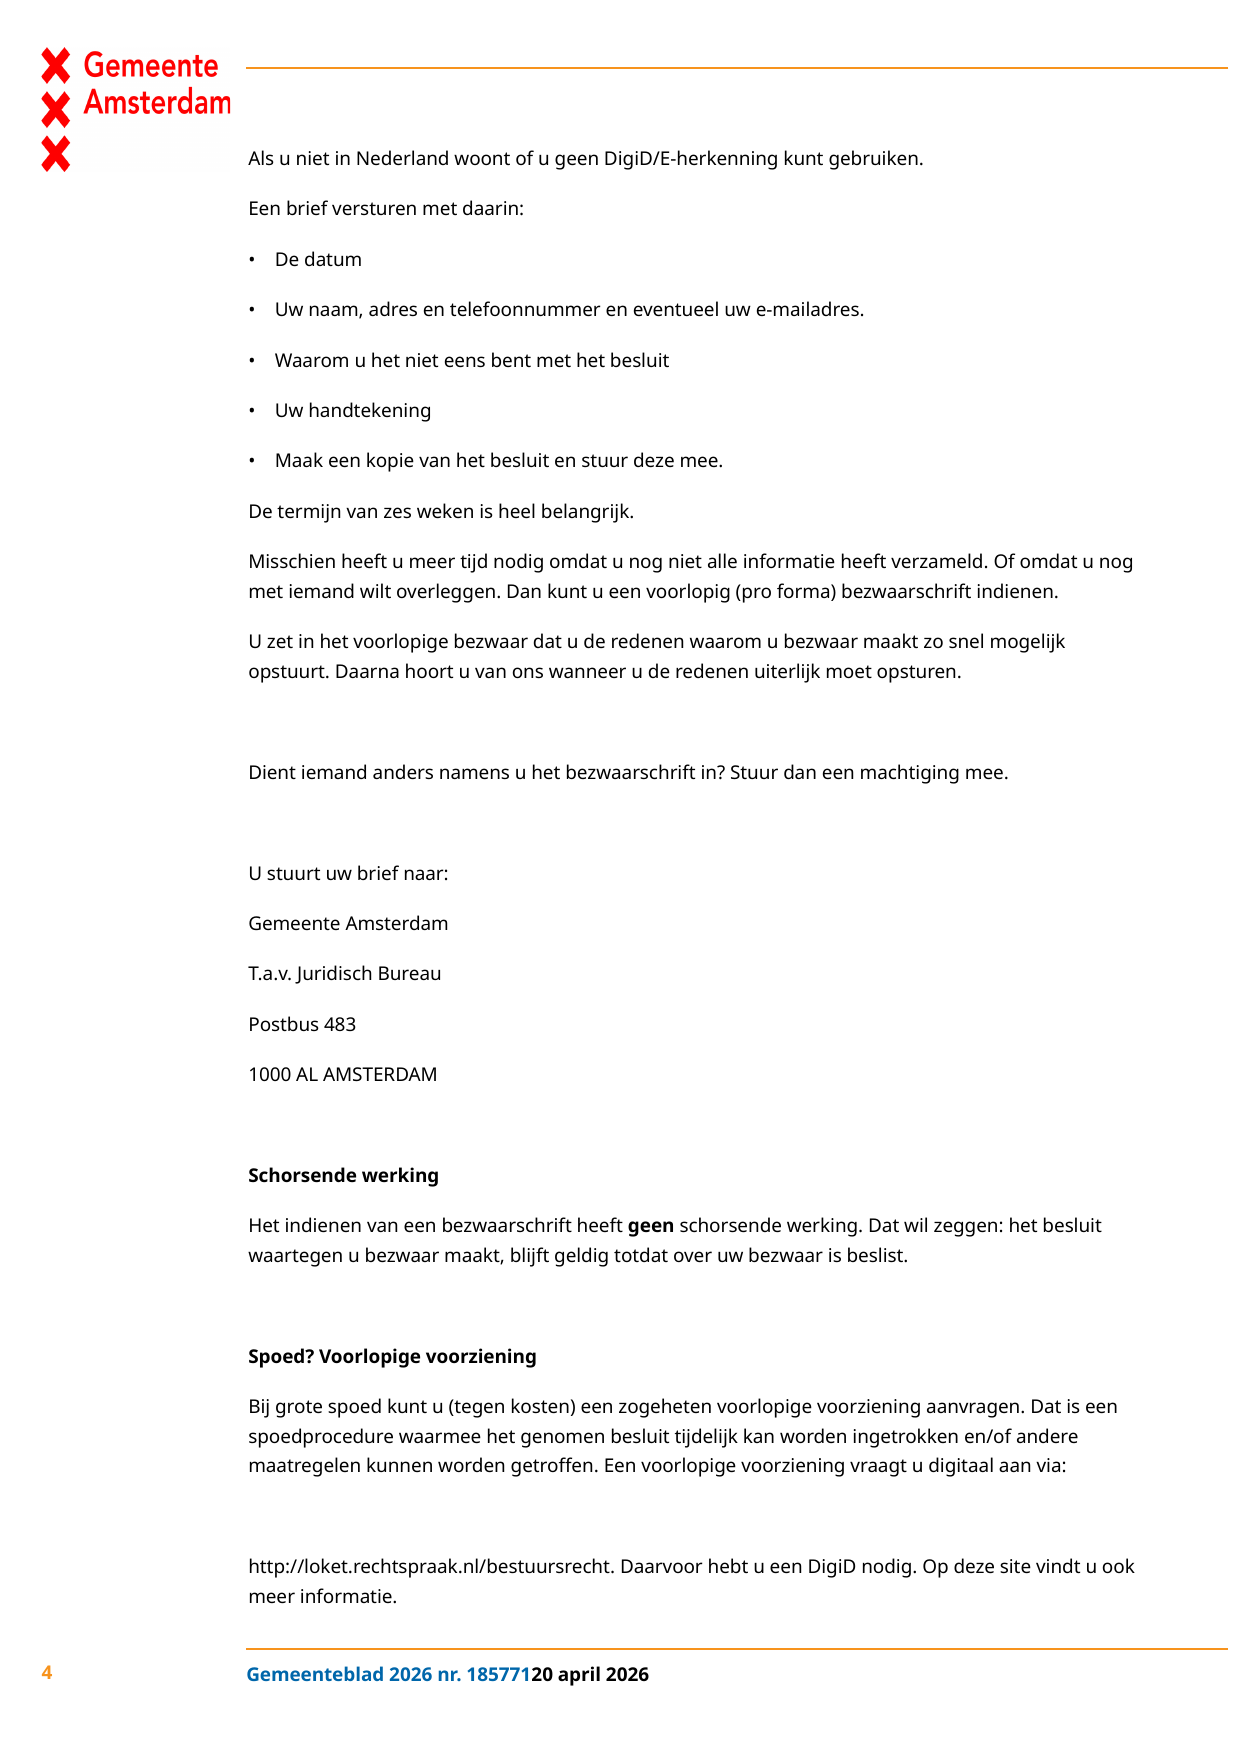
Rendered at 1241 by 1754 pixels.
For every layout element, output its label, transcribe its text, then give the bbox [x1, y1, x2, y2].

text Als u niet in Nederland woont of u geen DigiD/E-herkenning kunt gebruiken. [248, 145, 1152, 171]
text • De datum [248, 246, 1152, 272]
text Misschien heeft u meer tijd nodig omdat u nog niet alle informatie heeft verzameld. Of omdat u nog met iemand wilt overleggen. Dan kunt u een voorlopig (pro forma) bezwaarschrift indienen. [248, 548, 1152, 604]
text Schorsende werking [248, 1162, 1152, 1188]
text • Uw handtekening [248, 397, 1152, 423]
text 1000 AL AMSTERDAM [248, 1061, 1152, 1087]
text • Maak een kopie van het besluit en stuur deze mee. [248, 448, 1152, 473]
picture [41, 47, 231, 172]
text • Uw naam, adres en telefoonnummer en eventueel uw e-mailadres. [248, 296, 1152, 322]
text U zet in het voorlopige bezwaar dat u de redenen waarom u bezwaar maakt zo snel mogelijk opstuurt. Daarna hoort u van ons wanneer u de redenen uiterlijk moet opsturen. [248, 628, 1152, 684]
text T.a.v. Juridisch Bureau [248, 961, 1152, 986]
text Dient iemand anders namens u het bezwaarschrift in? Stuur dan een machtiging mee. [248, 759, 1152, 785]
text http://loket.rechtspraak.nl/bestuursrecht. Daarvoor hebt u een DigiD nodig. Op deze site vindt u ook meer informatie. [248, 1553, 1152, 1609]
text Postbus 483 [248, 1011, 1152, 1037]
text • Waarom u het niet eens bent met het besluit [248, 347, 1152, 373]
text Spoed? Voorlopige voorziening [248, 1343, 1152, 1369]
text Het indienen van een bezwaarschrift heeft geen schorsende werking. Dat wil zeggen: het besluit waartegen u bezwaar maakt, blijft geldig totdat over uw bezwaar is beslist. [248, 1213, 1152, 1268]
text U stuurt uw brief naar: [248, 860, 1152, 886]
text Gemeente Amsterdam [248, 910, 1152, 936]
text De termijn van zes weken is heel belangrijk. [248, 498, 1152, 524]
text Bij grote spoed kunt u (tegen kosten) een zogeheten voorlopige voorziening aanvragen. Dat is een spoedprocedure waarmee het genomen besluit tijdelijk kan worden ingetrokken en/of andere maatregelen kunnen worden getroffen. Een voorlopige voorziening vraagt u digitaal aan via: [248, 1393, 1152, 1478]
text Een brief versturen met daarin: [248, 196, 1152, 221]
